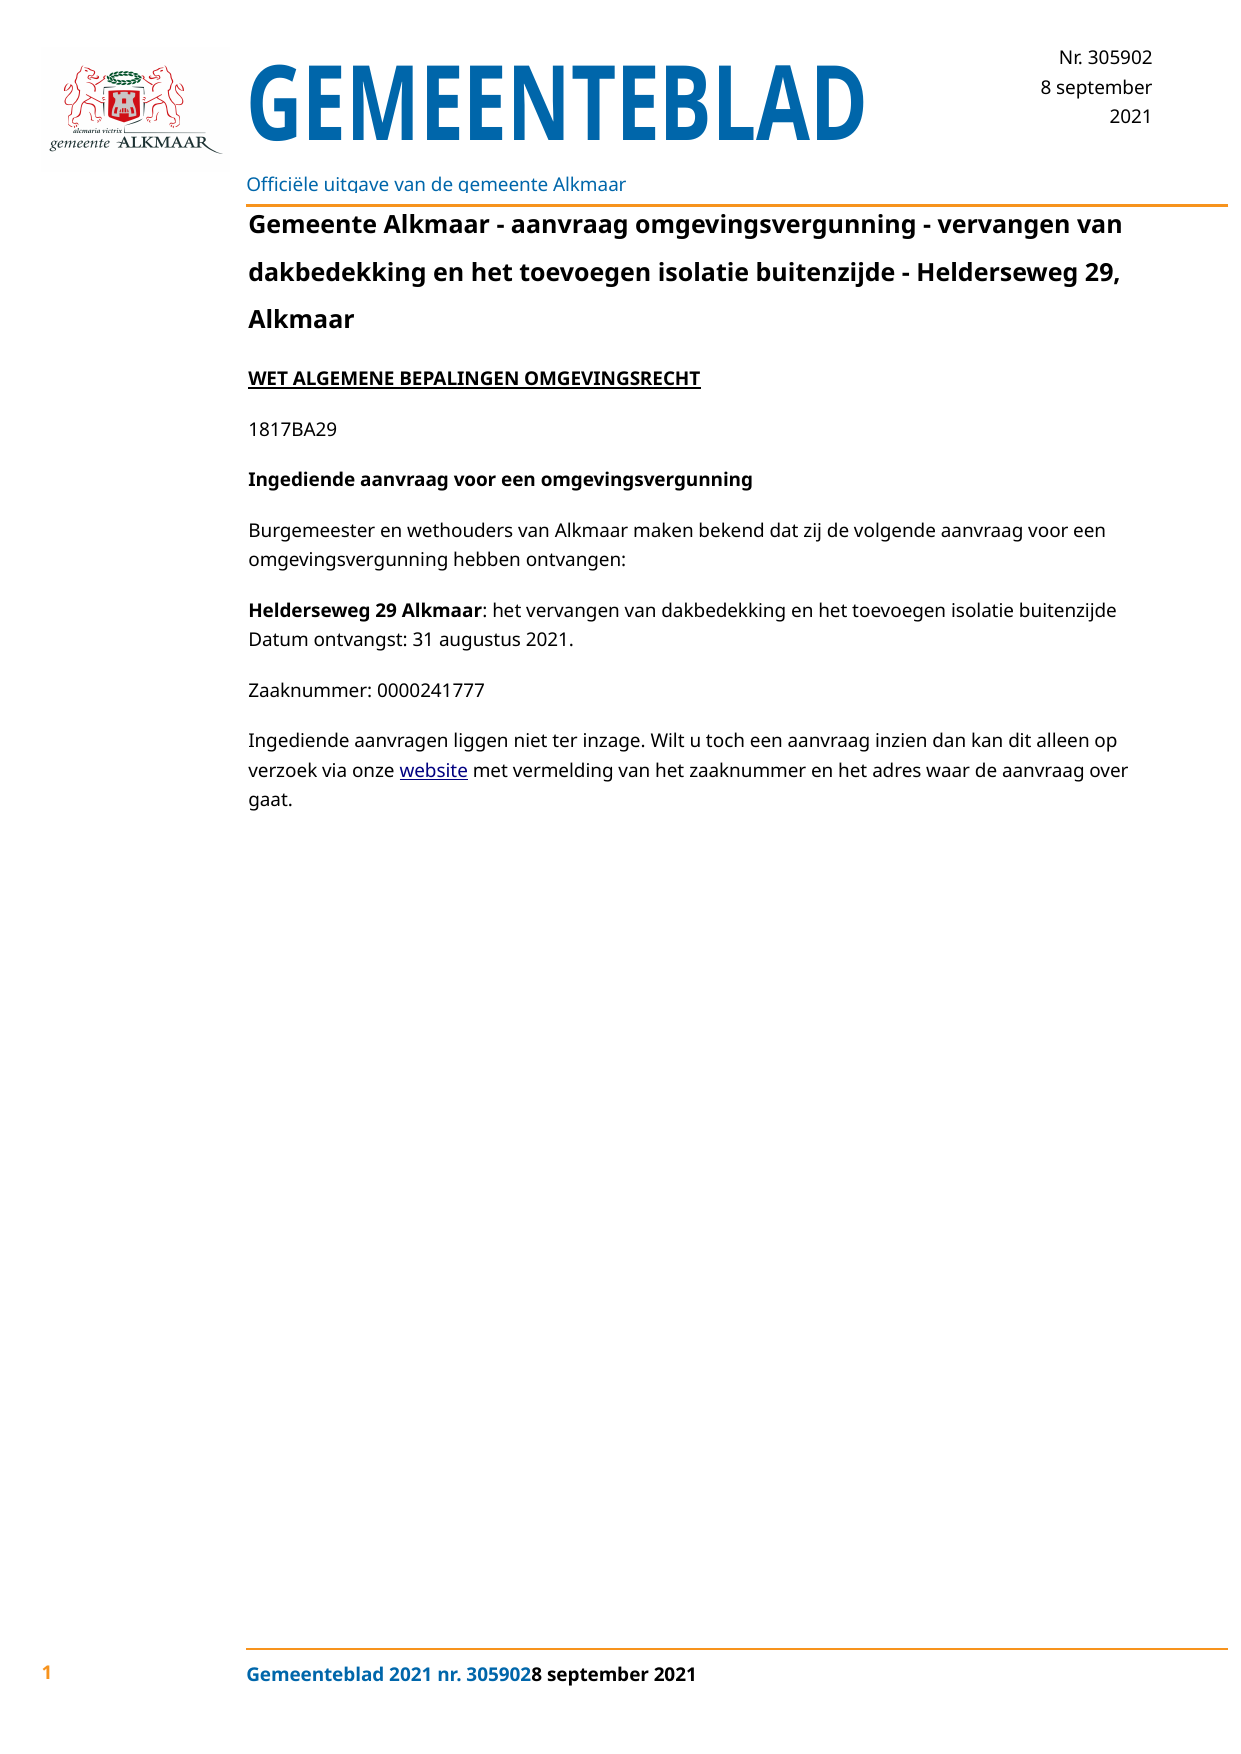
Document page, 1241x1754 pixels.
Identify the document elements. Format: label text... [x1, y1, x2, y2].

text Zaaknummer: 0000241777 [248, 677, 1152, 702]
text Gemeente Alkmaar - aanvraag omgevingsvergunning - vervangen van dakbedekking en het toevoegen isolatie buitenzijde - Helderseweg 29, Alkmaar [248, 207, 1152, 336]
text Burgemeester en wethouders van Alkmaar maken bekend dat zij de volgende aanvraag voor een omgevingsvergunning hebben ontvangen: [248, 517, 1152, 572]
text WET ALGEMENE BEPALINGEN OMGEVINGSRECHT [248, 366, 1152, 391]
picture [41, 47, 231, 172]
text Ingediende aanvraag voor een omgevingsvergunning [248, 466, 1152, 492]
text 1817BA29 [248, 416, 1152, 442]
text Ingediende aanvragen liggen niet ter inzage. Wilt u toch een aanvraag inzien dan kan dit alleen op verzoek via onze website met vermelding van het zaaknummer en het adres waar de aanvraag over gaat. [248, 727, 1152, 812]
text Helderseweg 29 Alkmaar: het vervangen van dakbedekking en het toevoegen isolatie buitenzijde Datum ontvangst: 31 augustus 2021. [248, 597, 1152, 652]
